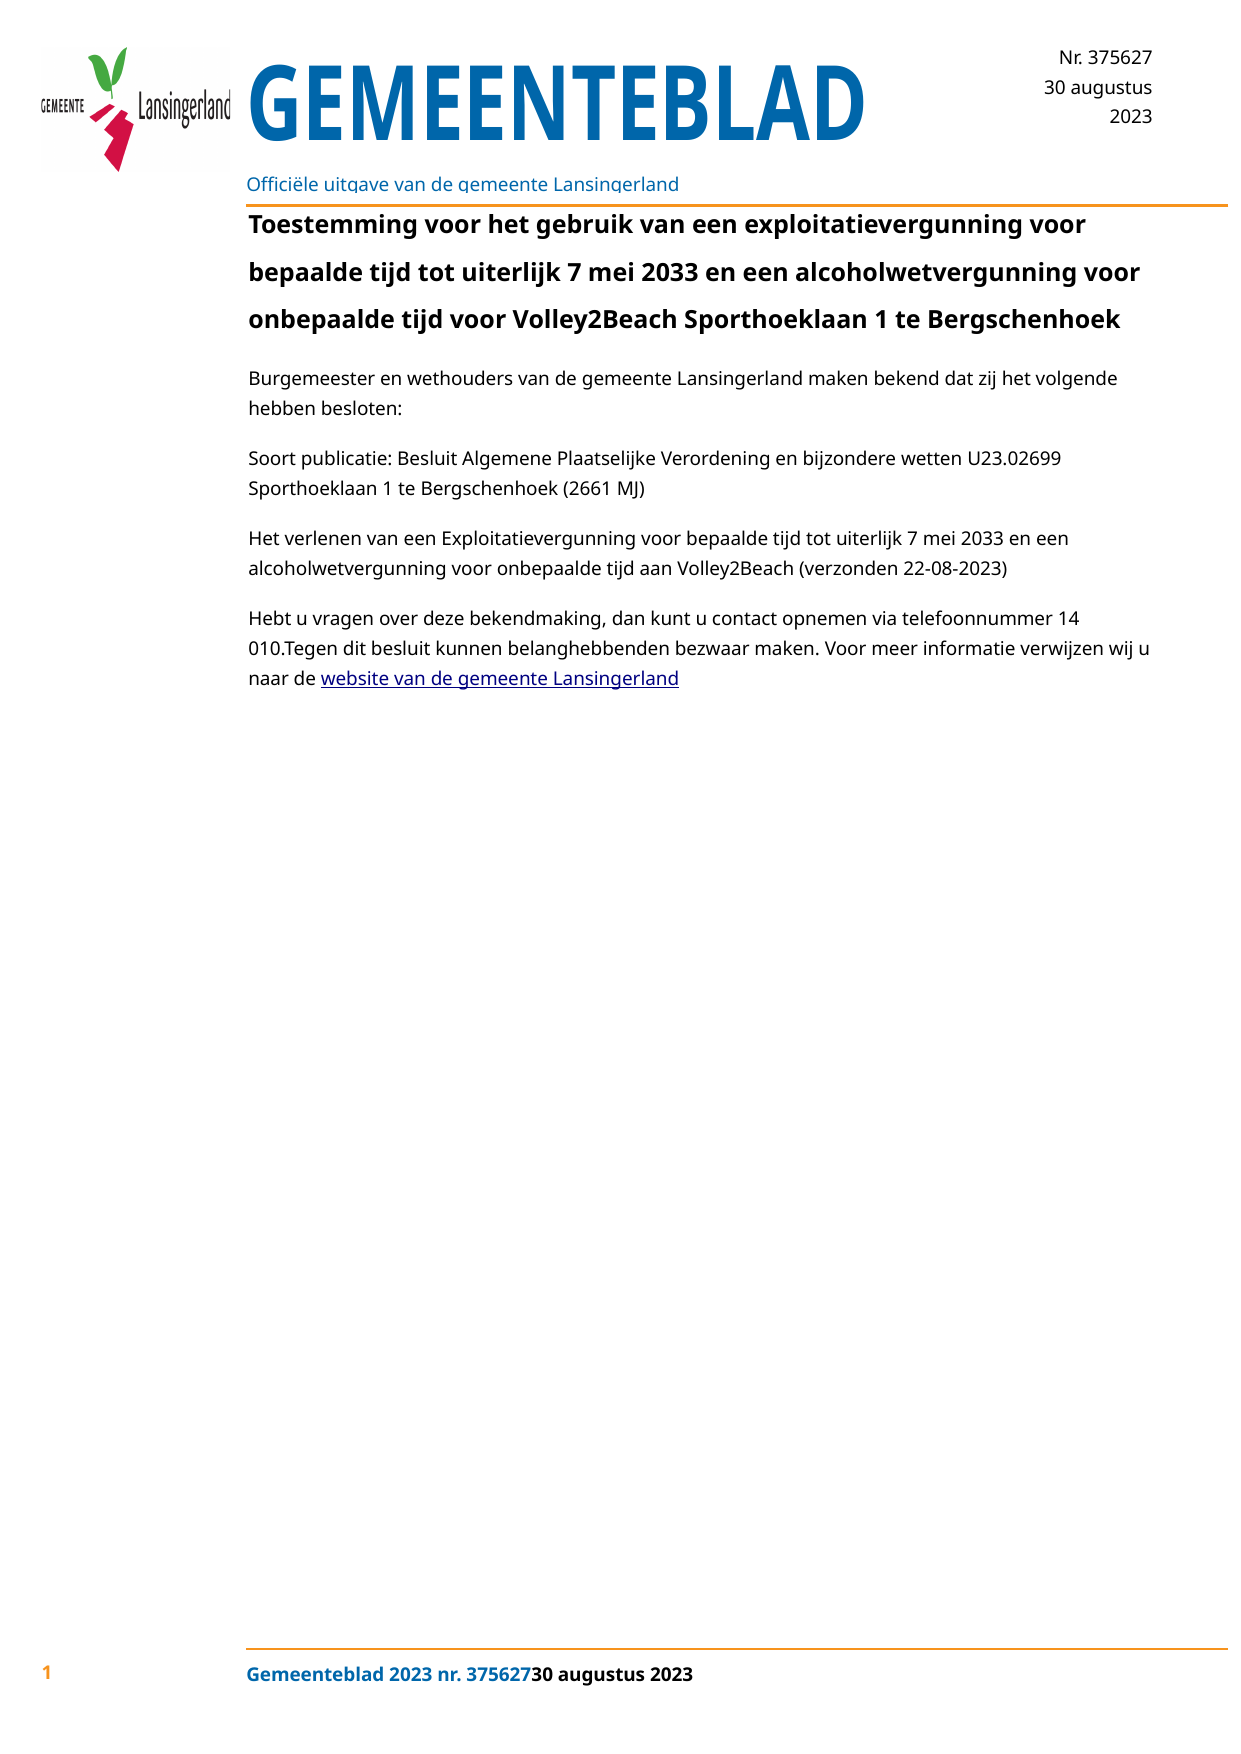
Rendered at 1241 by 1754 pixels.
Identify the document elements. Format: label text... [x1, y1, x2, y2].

text Soort publicatie: Besluit Algemene Plaatselijke Verordening en bijzondere wetten U23.02699 Sporthoeklaan 1 te Bergschenhoek (2661 MJ) [248, 446, 1152, 501]
text Het verlenen van een Exploitatievergunning voor bepaalde tijd tot uiterlijk 7 mei 2033 en een alcoholwetvergunning voor onbepaalde tijd aan Volley2Beach (verzonden 22-08-2023) [248, 526, 1152, 581]
text Toestemming voor het gebruik van een exploitatievergunning voor bepaalde tijd tot uiterlijk 7 mei 2033 en een alcoholwetvergunning voor onbepaalde tijd voor Volley2Beach Sporthoeklaan 1 te Bergschenhoek [248, 207, 1152, 336]
text Burgemeester en wethouders van de gemeente Lansingerland maken bekend dat zij het volgende hebben besloten: [248, 366, 1152, 421]
picture [41, 47, 231, 172]
text Hebt u vragen over deze bekendmaking, dan kunt u contact opnemen via telefoonnummer 14 010.Tegen dit besluit kunnen belanghebbenden bezwaar maken. Voor meer informatie verwijzen wij u naar de website van de gemeente Lansingerland [248, 606, 1152, 690]
